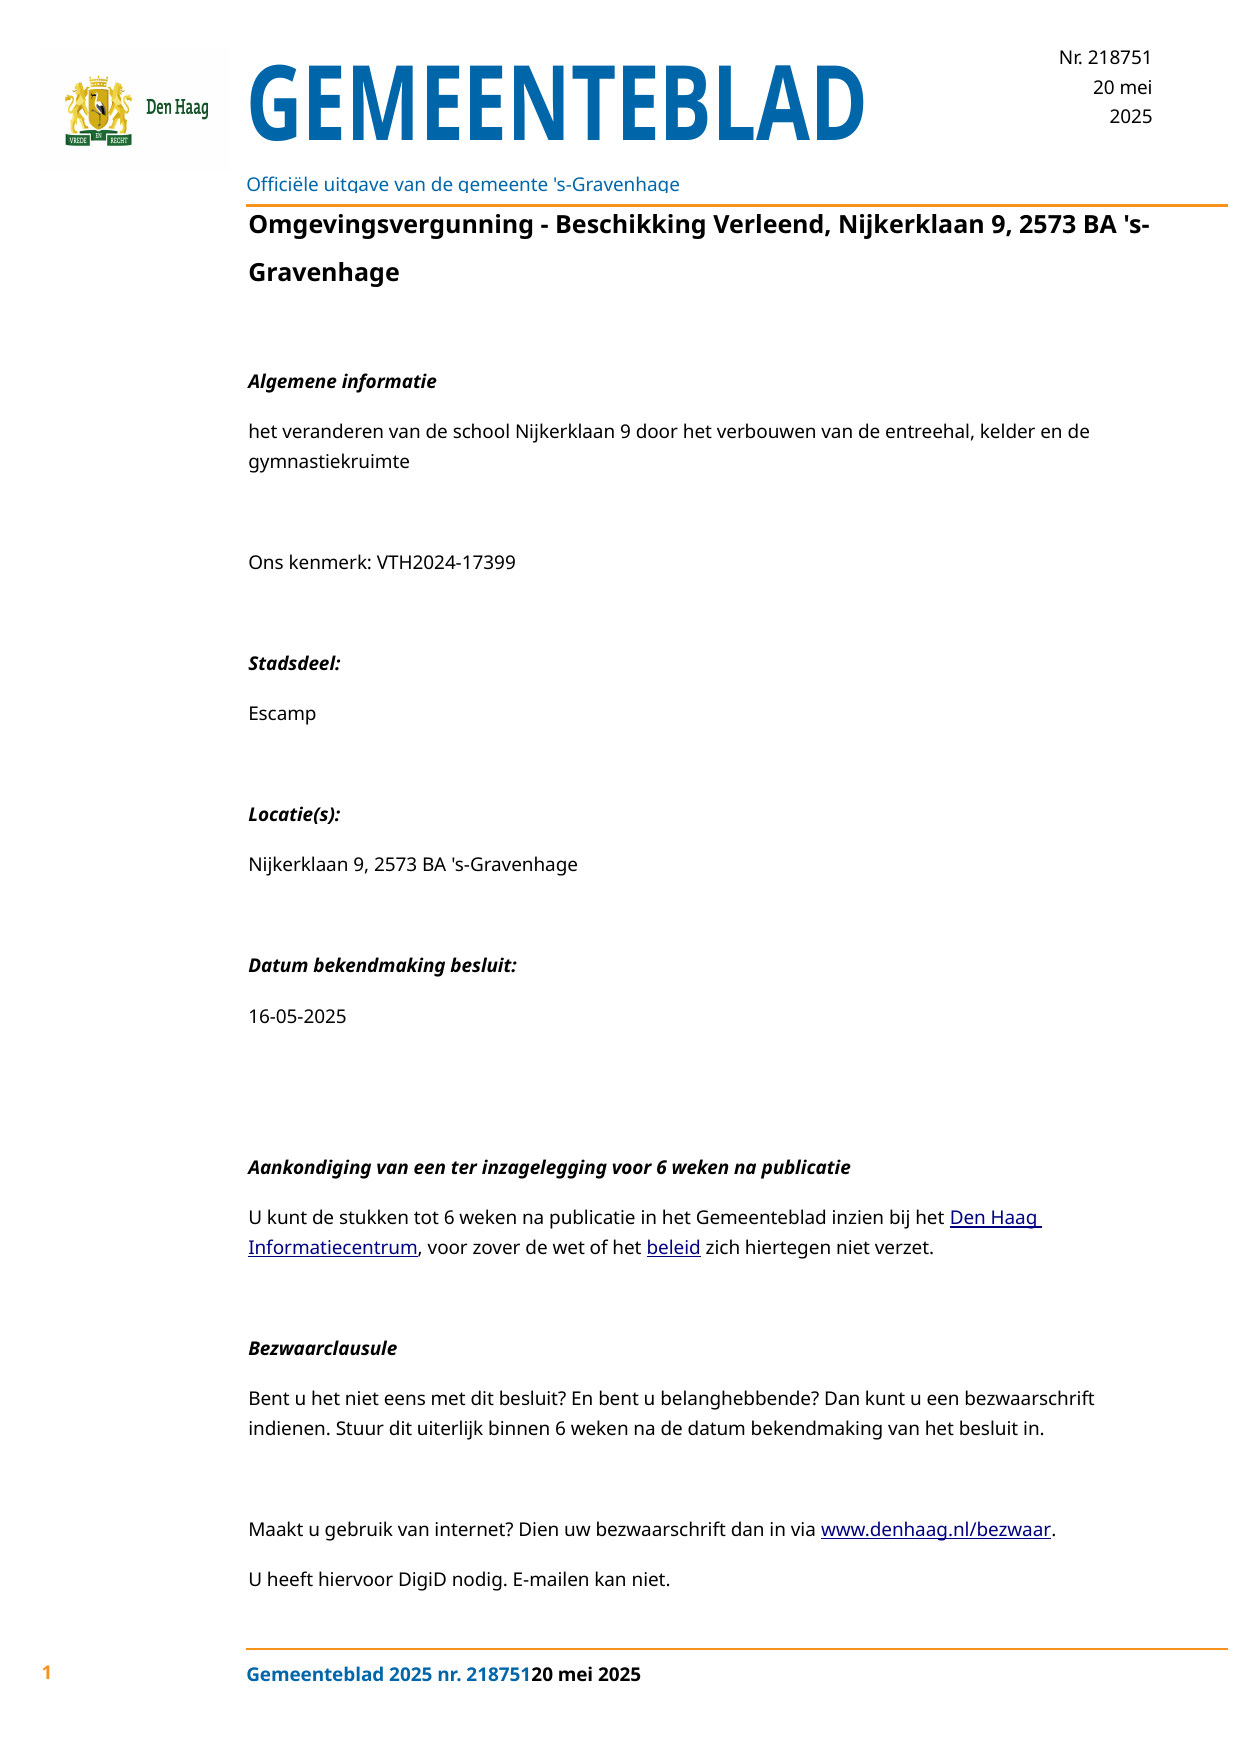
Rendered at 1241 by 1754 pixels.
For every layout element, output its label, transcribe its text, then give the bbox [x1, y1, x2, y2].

text Escamp [248, 700, 1152, 726]
text Ons kenmerk: VTH2024-17399 [248, 549, 1152, 575]
text Locatie(s): [248, 801, 1152, 827]
text Bezwaarclausule [248, 1335, 1152, 1361]
text U kunt de stukken tot 6 weken na publicatie in het Gemeenteblad inzien bij het Den Haag Informatiecentrum, voor zover de wet of het beleid zich hiertegen niet verzet. [248, 1204, 1152, 1260]
text Algemene informatie [248, 368, 1152, 394]
text Datum bekendmaking besluit: [248, 952, 1152, 978]
text Omgevingsvergunning - Beschikking Verleend, Nijkerklaan 9, 2573 BA 's-Gravenhage [248, 207, 1152, 288]
text Stadsdeel: [248, 650, 1152, 676]
text U heeft hiervoor DigiD nodig. E-mailen kan niet. [248, 1566, 1152, 1592]
picture [41, 47, 231, 172]
text Bent u het niet eens met dit besluit? En bent u belanghebbende? Dan kunt u een bezwaarschrift indienen. Stuur dit uiterlijk binnen 6 weken na de datum bekendmaking van het besluit in. [248, 1385, 1152, 1441]
text Aankondiging van een ter inzagelegging voor 6 weken na publicatie [248, 1154, 1152, 1180]
text Maakt u gebruik van internet? Dien uw bezwaarschrift dan in via www.denhaag.nl/bezwaar. [248, 1516, 1152, 1542]
text Nijkerklaan 9, 2573 BA 's-Gravenhage [248, 852, 1152, 877]
text het veranderen van de school Nijkerklaan 9 door het verbouwen van de entreehal, kelder en de gymnastiekruimte [248, 419, 1152, 474]
text 16-05-2025 [248, 1003, 1152, 1029]
